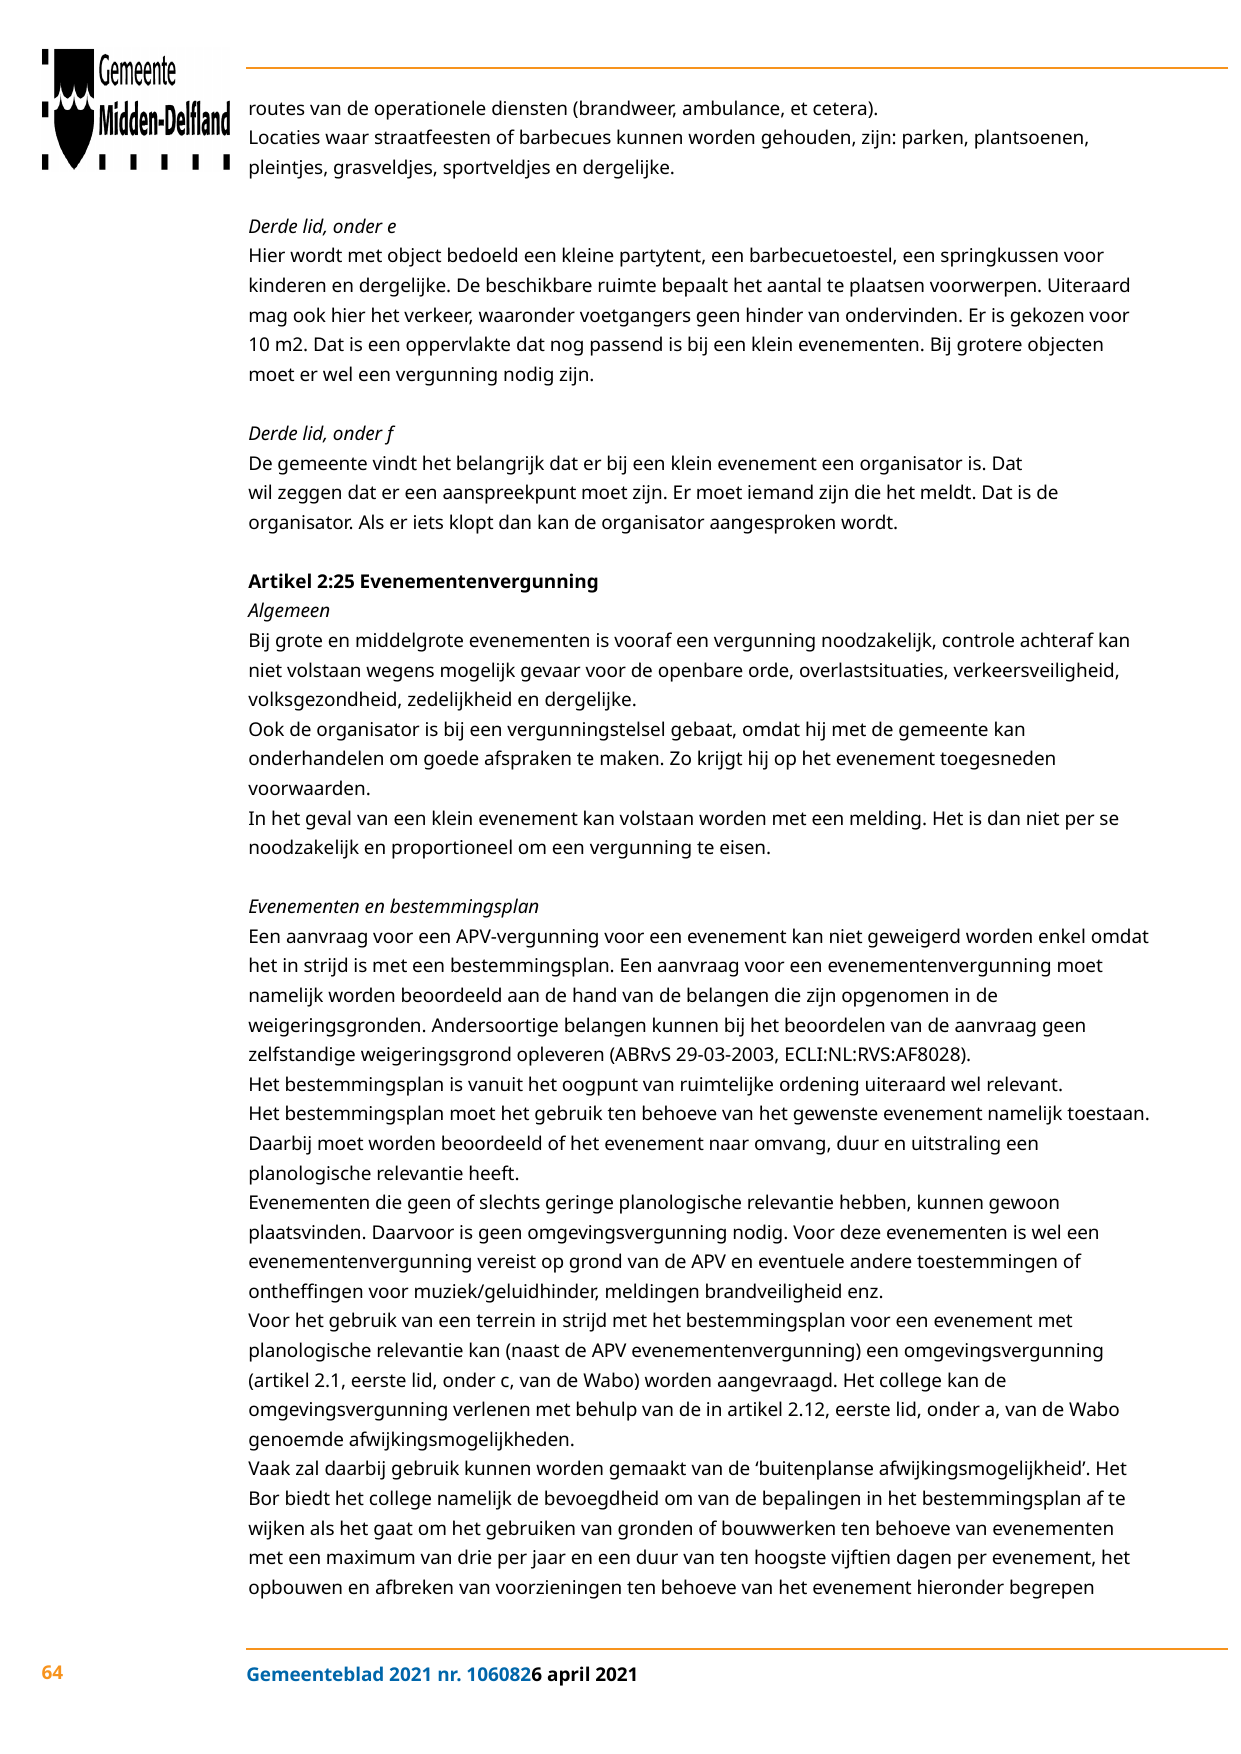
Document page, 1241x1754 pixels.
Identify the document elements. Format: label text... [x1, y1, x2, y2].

text Vaak zal daarbij gebruik kunnen worden gemaakt van de ‘buitenplanse afwijkingsmogelijkheid’. Het Bor biedt het college namelijk de bevoegdheid om van de bepalingen in het bestemmingsplan af te wijken als het gaat om het gebruiken van gronden of bouwwerken ten behoeve van evenementen met een maximum van drie per jaar en een duur van ten hoogste vijftien dagen per evenement, het opbouwen en afbreken van voorzieningen ten behoeve van het evenement hieronder begrepen [248, 1456, 1152, 1600]
text Bij grote en middelgrote evenementen is vooraf een vergunning noodzakelijk, controle achteraf kan niet volstaan wegens mogelijk gevaar voor de openbare orde, overlastsituaties, verkeersveiligheid, volksgezondheid, zedelijkheid en dergelijke. [248, 627, 1152, 712]
text Locaties waar straatfeesten of barbecues kunnen worden gehouden, zijn: parken, plantsoenen, pleintjes, grasveldjes, sportveldjes en dergelijke. [248, 124, 1152, 180]
text Derde lid, onder e [248, 213, 1152, 239]
text routes van de operationele diensten (brandweer, ambulance, et cetera). [248, 95, 1152, 121]
text Het bestemmingsplan is vanuit het oogpunt van ruimtelijke ordening uiteraard wel relevant. [248, 1071, 1152, 1097]
text Ook de organisator is bij een vergunningstelsel gebaat, omdat hij met de gemeente kan onderhandelen om goede afspraken te maken. Zo krijgt hij op het evenement toegesneden voorwaarden. [248, 716, 1152, 801]
text Voor het gebruik van een terrein in strijd met het bestemmingsplan voor een evenement met planologische relevantie kan (naast de APV evenementenvergunning) een omgevingsvergunning (artikel 2.1, eerste lid, onder c, van de Wabo) worden aangevraagd. Het college kan de omgevingsvergunning verlenen met behulp van de in artikel 2.12, eerste lid, onder a, van de Wabo genoemde afwijkingsmogelijkheden. [248, 1308, 1152, 1452]
text Artikel 2:25 Evenementenvergunning [248, 568, 1152, 594]
text Evenementen die geen of slechts geringe planologische relevantie hebben, kunnen gewoon plaatsvinden. Daarvoor is geen omgevingsvergunning nodig. Voor deze evenementen is wel een evenementenvergunning vereist op grond van de APV en eventuele andere toestemmingen of ontheffingen voor muziek/geluidhinder, meldingen brandveiligheid enz. [248, 1189, 1152, 1304]
text wil zeggen dat er een aanspreekpunt moet zijn. Er moet iemand zijn die het meldt. Dat is de organisator. Als er iets klopt dan kan de organisator aangesproken wordt. [248, 479, 1152, 535]
picture [41, 47, 231, 172]
text Algemeen [248, 598, 1152, 623]
text In het geval van een klein evenement kan volstaan worden met een melding. Het is dan niet per se noodzakelijk en proportioneel om een vergunning te eisen. [248, 805, 1152, 860]
text De gemeente vindt het belangrijk dat er bij een klein evenement een organisator is. Dat [248, 450, 1152, 476]
text Derde lid, onder f [248, 420, 1152, 446]
text Het bestemmingsplan moet het gebruik ten behoeve van het gewenste evenement namelijk toestaan. Daarbij moet worden beoordeeld of het evenement naar omvang, duur en uitstraling een planologische relevantie heeft. [248, 1101, 1152, 1186]
text Hier wordt met object bedoeld een kleine partytent, een barbecuetoestel, een springkussen voor kinderen en dergelijke. De beschikbare ruimte bepaalt het aantal te plaatsen voorwerpen. Uiteraard mag ook hier het verkeer, waaronder voetgangers geen hinder van ondervinden. Er is gekozen voor 10 m2. Dat is een oppervlakte dat nog passend is bij een klein evenementen. Bij grotere objecten moet er wel een vergunning nodig zijn. [248, 243, 1152, 387]
text Evenementen en bestemmingsplan [248, 893, 1152, 919]
text Een aanvraag voor een APV-vergunning voor een evenement kan niet geweigerd worden enkel omdat het in strijd is met een bestemmingsplan. Een aanvraag voor een evenementenvergunning moet namelijk worden beoordeeld aan de hand van de belangen die zijn opgenomen in de weigeringsgronden. Andersoortige belangen kunnen bij het beoordelen van de aanvraag geen zelfstandige weigeringsgrond opleveren (ABRvS 29-03-2003, ECLI:NL:RVS:AF8028). [248, 923, 1152, 1067]
